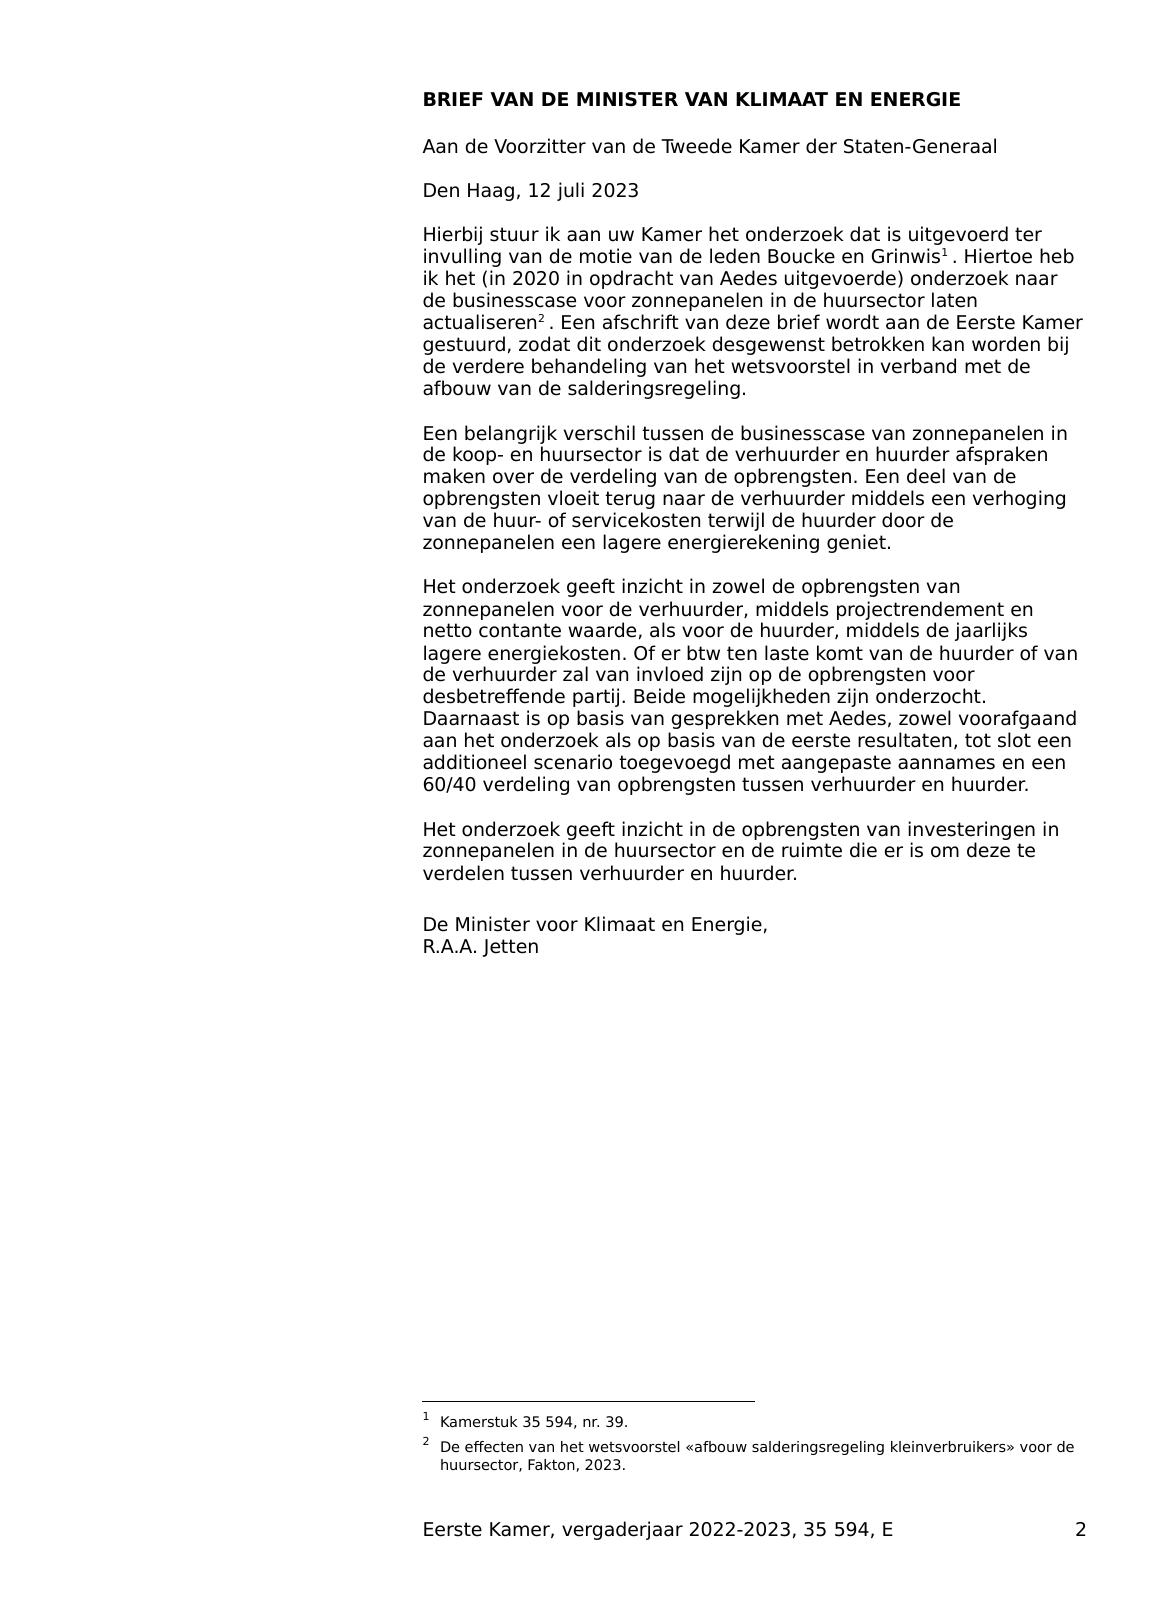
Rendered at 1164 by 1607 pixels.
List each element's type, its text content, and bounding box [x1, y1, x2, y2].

text Den Haag, 12 juli 2023 [422, 180, 1087, 202]
text Het onderzoek geeft inzicht in de opbrengsten van investeringen in zonnepanelen in de huursector en de ruimte die er is om deze te verdelen tussen verhuurder en huurder. [422, 818, 1087, 884]
text De effecten van het wetsvoorstel «afbouw salderingsregeling kleinverbruikers» voor de huursector, Fakton, 2023. [422, 1435, 1087, 1474]
text Hierbij stuur ik aan uw Kamer het onderzoek dat is uitgevoerd ter invulling van de motie van de leden Boucke en Grinwis. Hiertoe heb ik het (in 2020 in opdracht van Aedes uitgevoerde) onderzoek naar de businesscase voor zonnepanelen in de huursector laten actualiseren. Een afschrift van deze brief wordt aan de Eerste Kamer gestuurd, zodat dit onderzoek desgewenst betrokken kan worden bij de verdere behandeling van het wetsvoorstel in verband met de afbouw van de salderingsregeling. [422, 224, 1087, 400]
text Kamerstuk 35 594, nr. 39. [422, 1410, 1087, 1432]
text De Minister voor Klimaat en Energie, R.A.A. Jetten [422, 914, 1087, 958]
text Aan de Voorzitter van de Tweede Kamer der Staten-Generaal [422, 136, 1087, 158]
text Een belangrijk verschil tussen de businesscase van zonnepanelen in de koop- en huursector is dat de verhuurder en huurder afspraken maken over de verdeling van de opbrengsten. Een deel van de opbrengsten vloeit terug naar de verhuurder middels een verhoging van de huur- of servicekosten terwijl de huurder door de zonnepanelen een lagere energierekening geniet. [422, 422, 1087, 554]
subtitle BRIEF VAN DE MINISTER VAN KLIMAAT EN ENERGIE [422, 89, 1087, 111]
text Het onderzoek geeft inzicht in zowel de opbrengsten van zonnepanelen voor de verhuurder, middels projectrendement en netto contante waarde, als voor de huurder, middels de jaarlijks lagere energiekosten. Of er btw ten laste komt van de huurder of van de verhuurder zal van invloed zijn op de opbrengsten voor desbetreffende partij. Beide mogelijkheden zijn onderzocht. Daarnaast is op basis van gesprekken met Aedes, zowel voorafgaand aan het onderzoek als op basis van de eerste resultaten, tot slot een additioneel scenario toegevoegd met aangepaste aannames en een 60/40 verdeling van opbrengsten tussen verhuurder en huurder. [422, 576, 1087, 796]
